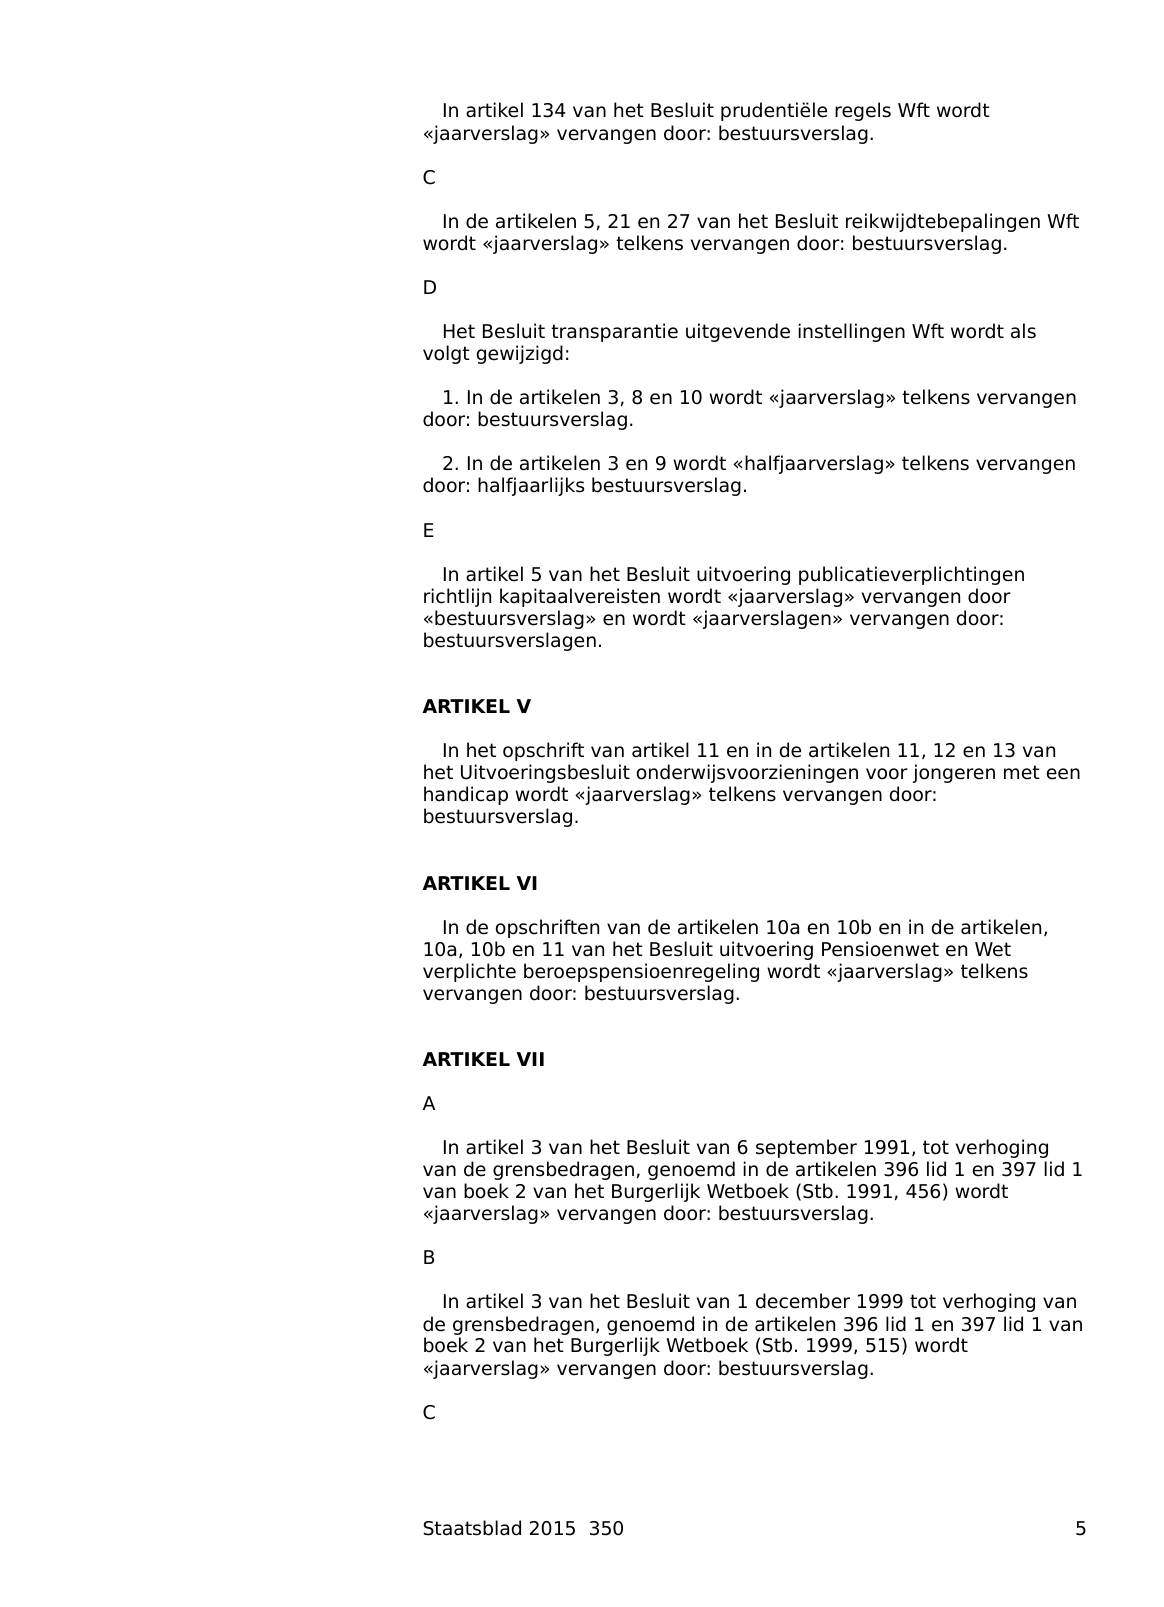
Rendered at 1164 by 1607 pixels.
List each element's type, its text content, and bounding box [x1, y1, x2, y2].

text In het opschrift van artikel 11 en in de artikelen 11, 12 en 13 van het Uitvoeringsbesluit onderwijsvoorzieningen voor jongeren met een handicap wordt «jaarverslag» telkens vervangen door: bestuursverslag. [422, 740, 1087, 828]
text In artikel 5 van het Besluit uitvoering publicatieverplichtingen richtlijn kapitaalvereisten wordt «jaarverslag» vervangen door «bestuursverslag» en wordt «jaarverslagen» vervangen door: bestuursverslagen. [422, 564, 1087, 652]
subtitle ARTIKEL VI [422, 872, 1087, 894]
text A [422, 1093, 1087, 1115]
text D [422, 277, 1087, 299]
text In artikel 3 van het Besluit van 1 december 1999 tot verhoging van de grensbedragen, genoemd in de artikelen 396 lid 1 en 397 lid 1 van boek 2 van het Burgerlijk Wetboek (Stb. 1999, 515) wordt «jaarverslag» vervangen door: bestuursverslag. [422, 1291, 1087, 1379]
text 1. In de artikelen 3, 8 en 10 wordt «jaarverslag» telkens vervangen door: bestuursverslag. [422, 387, 1087, 431]
text In artikel 134 van het Besluit prudentiële regels Wft wordt «jaarverslag» vervangen door: bestuursverslag. [422, 100, 1087, 144]
text In de artikelen 5, 21 en 27 van het Besluit reikwijdtebepalingen Wft wordt «jaarverslag» telkens vervangen door: bestuursverslag. [422, 211, 1087, 255]
text Het Besluit transparantie uitgevende instellingen Wft wordt als volgt gewijzigd: [422, 321, 1087, 365]
subtitle ARTIKEL VII [422, 1049, 1087, 1071]
subtitle ARTIKEL V [422, 696, 1087, 718]
text C [422, 167, 1087, 188]
text In artikel 3 van het Besluit van 6 september 1991, tot verhoging van de grensbedragen, genoemd in de artikelen 396 lid 1 en 397 lid 1 van boek 2 van het Burgerlijk Wetboek (Stb. 1991, 456) wordt «jaarverslag» vervangen door: bestuursverslag. [422, 1137, 1087, 1225]
text E [422, 519, 1087, 541]
text In de opschriften van de artikelen 10a en 10b en in de artikelen, 10a, 10b en 11 van het Besluit uitvoering Pensioenwet en Wet verplichte beroepspensioenregeling wordt «jaarverslag» telkens vervangen door: bestuursverslag. [422, 917, 1087, 1004]
text C [422, 1402, 1087, 1423]
text B [422, 1247, 1087, 1269]
text 2. In de artikelen 3 en 9 wordt «halfjaarverslag» telkens vervangen door: halfjaarlijks bestuursverslag. [422, 453, 1087, 497]
